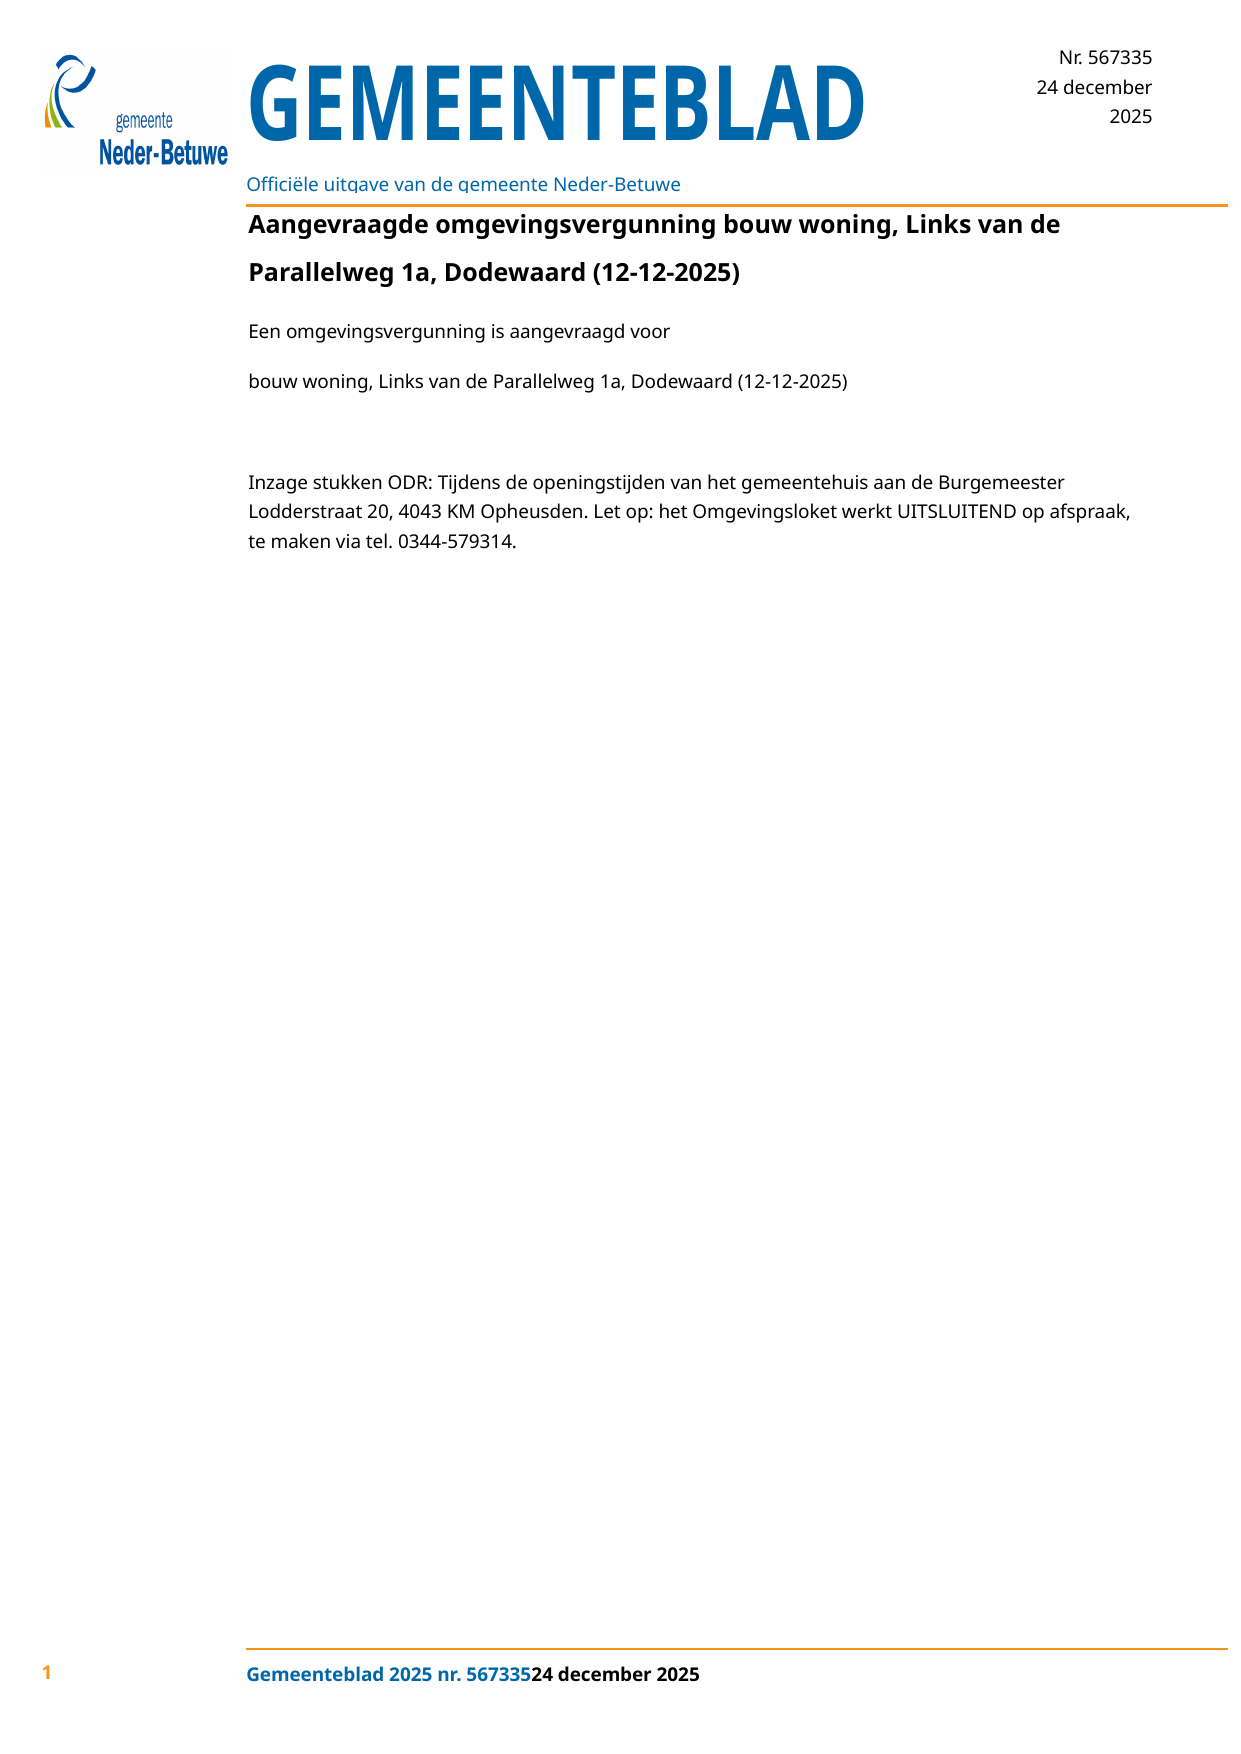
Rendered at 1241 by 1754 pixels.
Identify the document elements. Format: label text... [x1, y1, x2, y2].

text Aangevraagde omgevingsvergunning bouw woning, Links van de Parallelweg 1a, Dodewaard (12-12-2025) [248, 207, 1152, 288]
text bouw woning, Links van de Parallelweg 1a, Dodewaard (12-12-2025) [248, 368, 1152, 394]
text Inzage stukken ODR: Tijdens de openingstijden van het gemeentehuis aan de Burgemeester Lodderstraat 20, 4043 KM Opheusden. Let op: het Omgevingsloket werkt UITSLUITEND op afspraak, te maken via tel. 0344-579314. [248, 469, 1152, 554]
picture [41, 47, 231, 172]
text Een omgevingsvergunning is aangevraagd voor [248, 318, 1152, 344]
